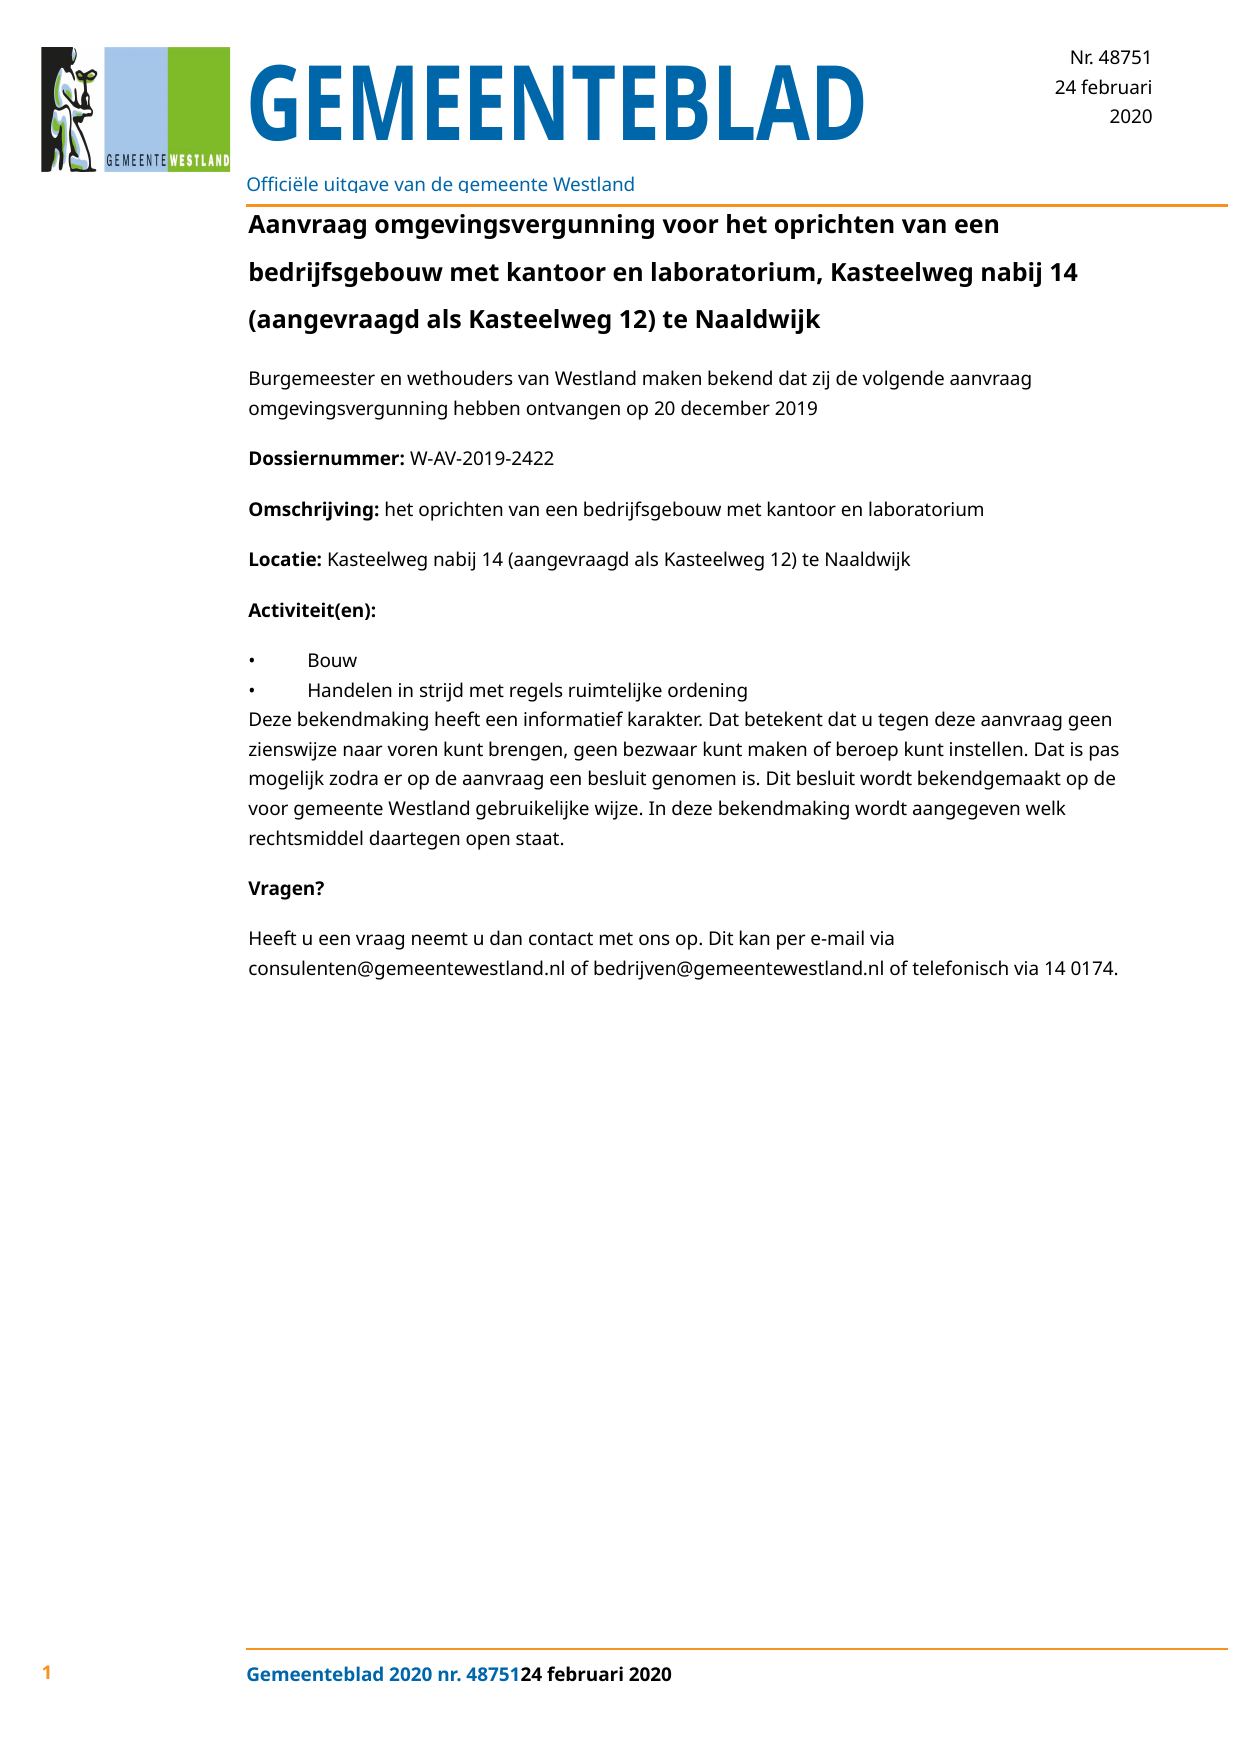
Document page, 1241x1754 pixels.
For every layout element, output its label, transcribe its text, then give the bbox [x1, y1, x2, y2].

text Locatie: Kasteelweg nabij 14 (aangevraagd als Kasteelweg 12) te Naaldwijk [248, 546, 1152, 572]
text Dossiernummer: W-AV-2019-2422 [248, 446, 1152, 471]
text Aanvraag omgevingsvergunning voor het oprichten van een bedrijfsgebouw met kantoor en laboratorium, Kasteelweg nabij 14 (aangevraagd als Kasteelweg 12) te Naaldwijk [248, 207, 1152, 336]
text Burgemeester en wethouders van Westland maken bekend dat zij de volgende aanvraag omgevingsvergunning hebben ontvangen op 20 december 2019 [248, 366, 1152, 421]
text Heeft u een vraag neemt u dan contact met ons op. Dit kan per e-mail via consulenten@gemeentewestland.nl of bedrijven@gemeentewestland.nl of telefonisch via 14 0174. [248, 926, 1152, 981]
picture [41, 47, 231, 172]
text Activiteit(en): [248, 597, 1152, 622]
text Vragen? [248, 875, 1152, 901]
text Omschrijving: het oprichten van een bedrijfsgebouw met kantoor en laboratorium [248, 496, 1152, 522]
list Bouw [248, 647, 1152, 673]
text Deze bekendmaking heeft een informatief karakter. Dat betekent dat u tegen deze aanvraag geen zienswijze naar voren kunt brengen, geen bezwaar kunt maken of beroep kunt instellen. Dat is pas mogelijk zodra er op de aanvraag een besluit genomen is. Dit besluit wordt bekendgemaakt op de voor gemeente Westland gebruikelijke wijze. In deze bekendmaking wordt aangegeven welk rechtsmiddel daartegen open staat. [248, 706, 1152, 850]
list Handelen in strijd met regels ruimtelijke ordening [248, 677, 1152, 702]
